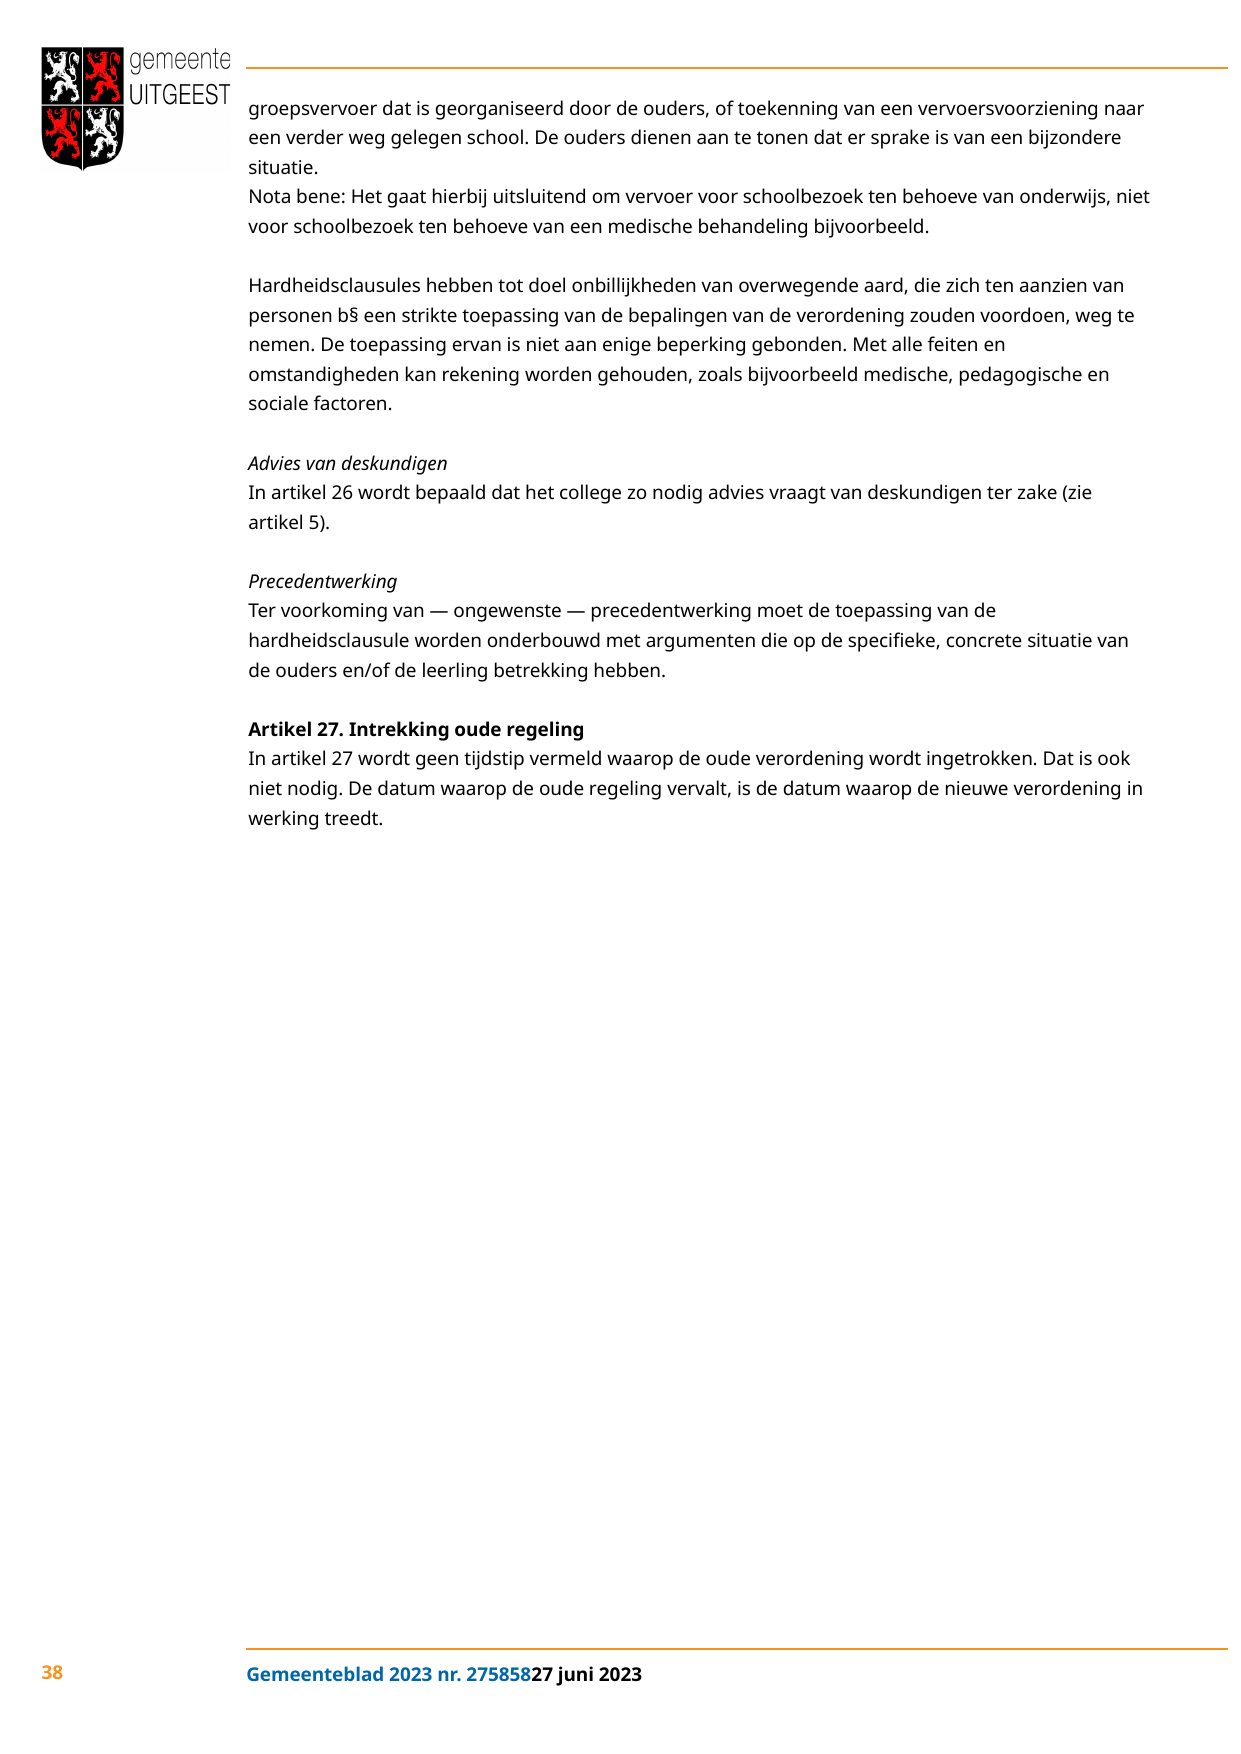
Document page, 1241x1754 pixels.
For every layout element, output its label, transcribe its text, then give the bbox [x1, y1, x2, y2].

text Nota bene: Het gaat hierbij uitsluitend om vervoer voor schoolbezoek ten behoeve van onderwijs, niet voor schoolbezoek ten behoeve van een medische behandeling bijvoorbeeld. [248, 183, 1152, 239]
text Artikel 27. Intrekking oude regeling [248, 716, 1152, 742]
text Hardheidsclausules hebben tot doel onbillijkheden van overwegende aard, die zich ten aanzien van personen b§ een strikte toepassing van de bepalingen van de verordening zouden voordoen, weg te nemen. De toepassing ervan is niet aan enige beperking gebonden. Met alle feiten en omstandigheden kan rekening worden gehouden, zoals bijvoorbeeld medische, pedagogische en sociale factoren. [248, 272, 1152, 416]
text groepsvervoer dat is georganiseerd door de ouders, of toekenning van een vervoersvoorziening naar een verder weg gelegen school. De ouders dienen aan te tonen dat er sprake is van een bijzondere situatie. [248, 95, 1152, 180]
text Advies van deskundigen [248, 450, 1152, 476]
text In artikel 27 wordt geen tijdstip vermeld waarop de oude verordening wordt ingetrokken. Dat is ook niet nodig. De datum waarop de oude regeling vervalt, is de datum waarop de nieuwe verordening in werking treedt. [248, 746, 1152, 831]
text In artikel 26 wordt bepaald dat het college zo nodig advies vraagt van deskundigen ter zake (zie artikel 5). [248, 479, 1152, 535]
text Ter voorkoming van — ongewenste — precedentwerking moet de toepassing van de hardheidsclausule worden onderbouwd met argumenten die op de specifieke, concrete situatie van de ouders en/of de leerling betrekking hebben. [248, 598, 1152, 683]
picture [41, 47, 231, 172]
text Precedentwerking [248, 568, 1152, 594]
